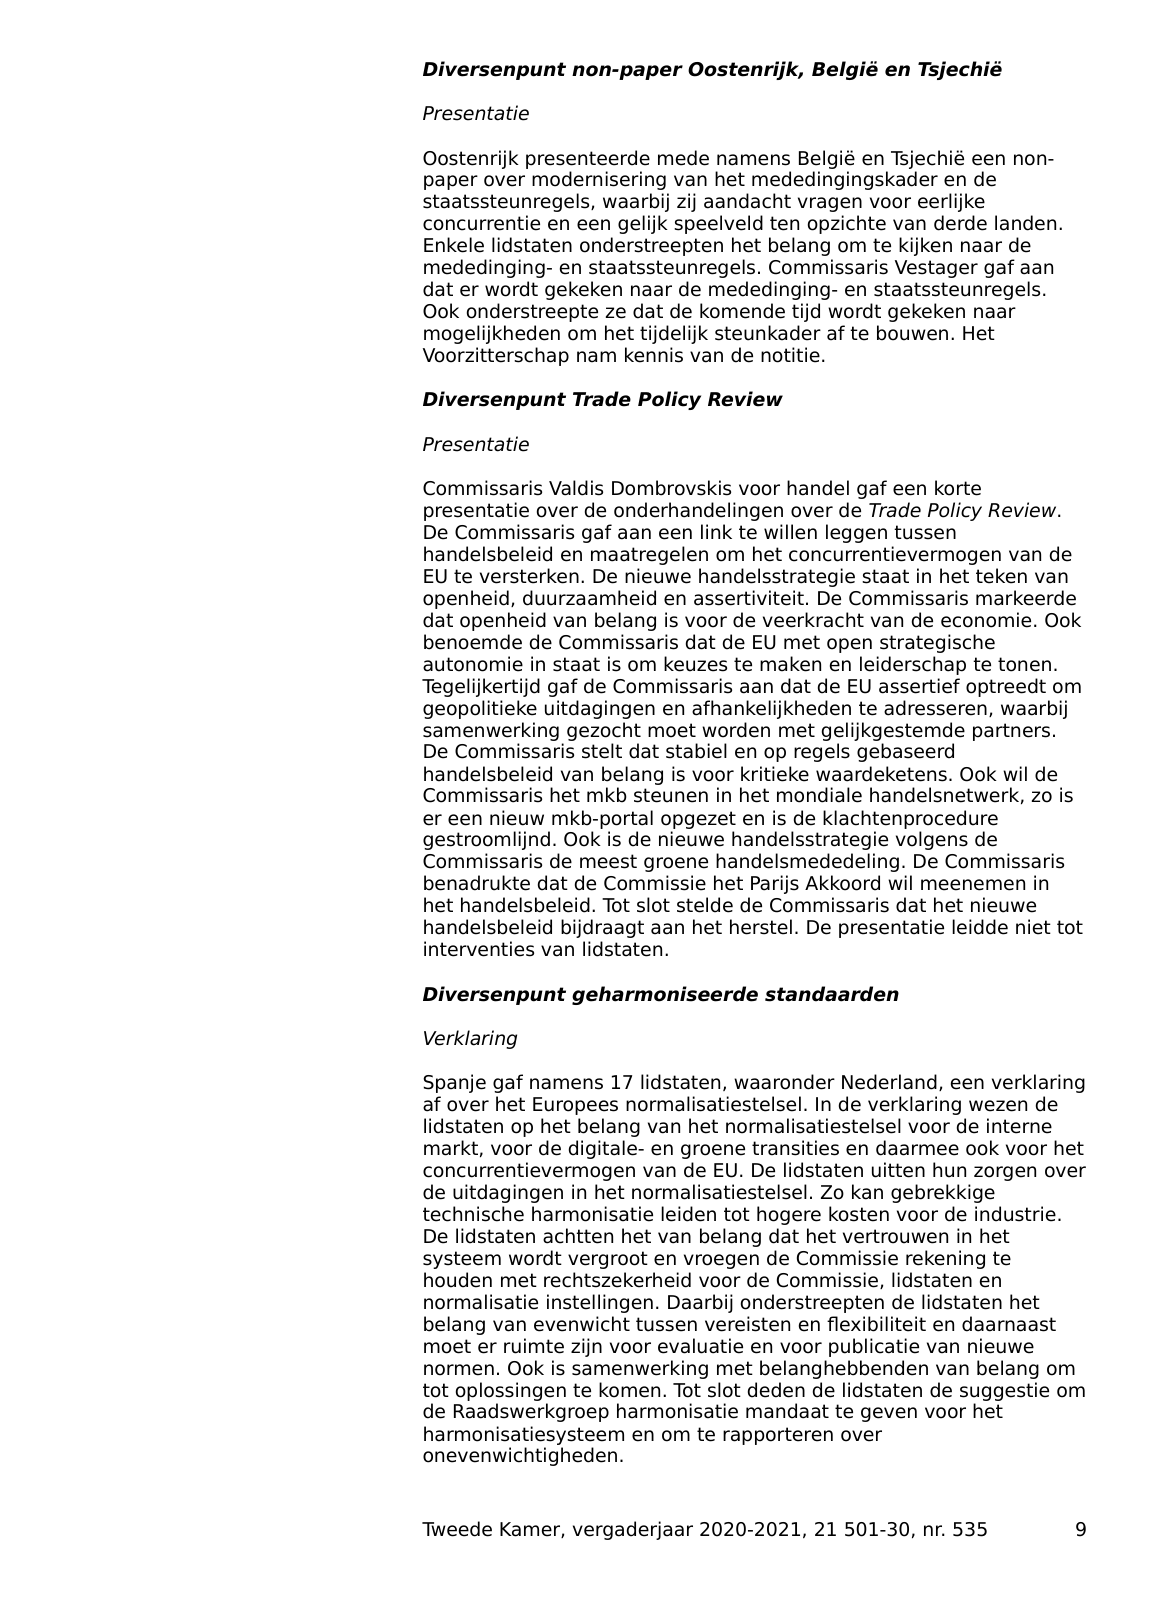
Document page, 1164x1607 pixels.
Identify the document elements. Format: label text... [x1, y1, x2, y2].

subtitle Presentatie [422, 103, 1087, 125]
text Commissaris Valdis Dombrovskis voor handel gaf een korte presentatie over de onderhandelingen over de Trade Policy Review. De Commissaris gaf aan een link te willen leggen tussen handelsbeleid en maatregelen om het concurrentievermogen van de EU te versterken. De nieuwe handelsstrategie staat in het teken van openheid, duurzaamheid en assertiviteit. De Commissaris markeerde dat openheid van belang is voor de veerkracht van de economie. Ook benoemde de Commissaris dat de EU met open strategische autonomie in staat is om keuzes te maken en leiderschap te tonen. Tegelijkertijd gaf de Commissaris aan dat de EU assertief optreedt om geopolitieke uitdagingen en afhankelijkheden te adresseren, waarbij samenwerking gezocht moet worden met gelijkgestemde partners. De Commissaris stelt dat stabiel en op regels gebaseerd handelsbeleid van belang is voor kritieke waardeketens. Ook wil de Commissaris het mkb steunen in het mondiale handelsnetwerk, zo is er een nieuw mkb-portal opgezet en is de klachtenprocedure gestroomlijnd. Ook is de nieuwe handelsstrategie volgens de Commissaris de meest groene handelsmededeling. De Commissaris benadrukte dat de Commissie het Parijs Akkoord wil meenemen in het handelsbeleid. Tot slot stelde de Commissaris dat het nieuwe handelsbeleid bijdraagt aan het herstel. De presentatie leidde niet tot interventies van lidstaten. [422, 478, 1087, 961]
subtitle Diversenpunt Trade Policy Review [422, 389, 1087, 411]
text Oostenrijk presenteerde mede namens België en Tsjechië een non-paper over modernisering van het mededingingskader en de staatssteunregels, waarbij zij aandacht vragen voor eerlijke concurrentie en een gelijk speelveld ten opzichte van derde landen. Enkele lidstaten onderstreepten het belang om te kijken naar de mededinging- en staatssteunregels. Commissaris Vestager gaf aan dat er wordt gekeken naar de mededinging- en staatssteunregels. Ook onderstreepte ze dat de komende tijd wordt gekeken naar mogelijkheden om het tijdelijk steunkader af te bouwen. Het Voorzitterschap nam kennis van de notitie. [422, 147, 1087, 367]
subtitle Diversenpunt non-paper Oostenrijk, België en Tsjechië [422, 59, 1087, 81]
text Spanje gaf namens 17 lidstaten, waaronder Nederland, een verklaring af over het Europees normalisatiestelsel. In de verklaring wezen de lidstaten op het belang van het normalisatiestelsel voor de interne markt, voor de digitale- en groene transities en daarmee ook voor het concurrentievermogen van de EU. De lidstaten uitten hun zorgen over de uitdagingen in het normalisatiestelsel. Zo kan gebrekkige technische harmonisatie leiden tot hogere kosten voor de industrie. De lidstaten achtten het van belang dat het vertrouwen in het systeem wordt vergroot en vroegen de Commissie rekening te houden met rechtszekerheid voor de Commissie, lidstaten en normalisatie instellingen. Daarbij onderstreepten de lidstaten het belang van evenwicht tussen vereisten en flexibiliteit en daarnaast moet er ruimte zijn voor evaluatie en voor publicatie van nieuwe normen. Ook is samenwerking met belanghebbenden van belang om tot oplossingen te komen. Tot slot deden de lidstaten de suggestie om de Raadswerkgroep harmonisatie mandaat te geven voor het harmonisatiesysteem en om te rapporteren over onevenwichtigheden. [422, 1072, 1087, 1467]
subtitle Verklaring [422, 1028, 1087, 1049]
subtitle Presentatie [422, 433, 1087, 456]
subtitle Diversenpunt geharmoniseerde standaarden [422, 983, 1087, 1005]
